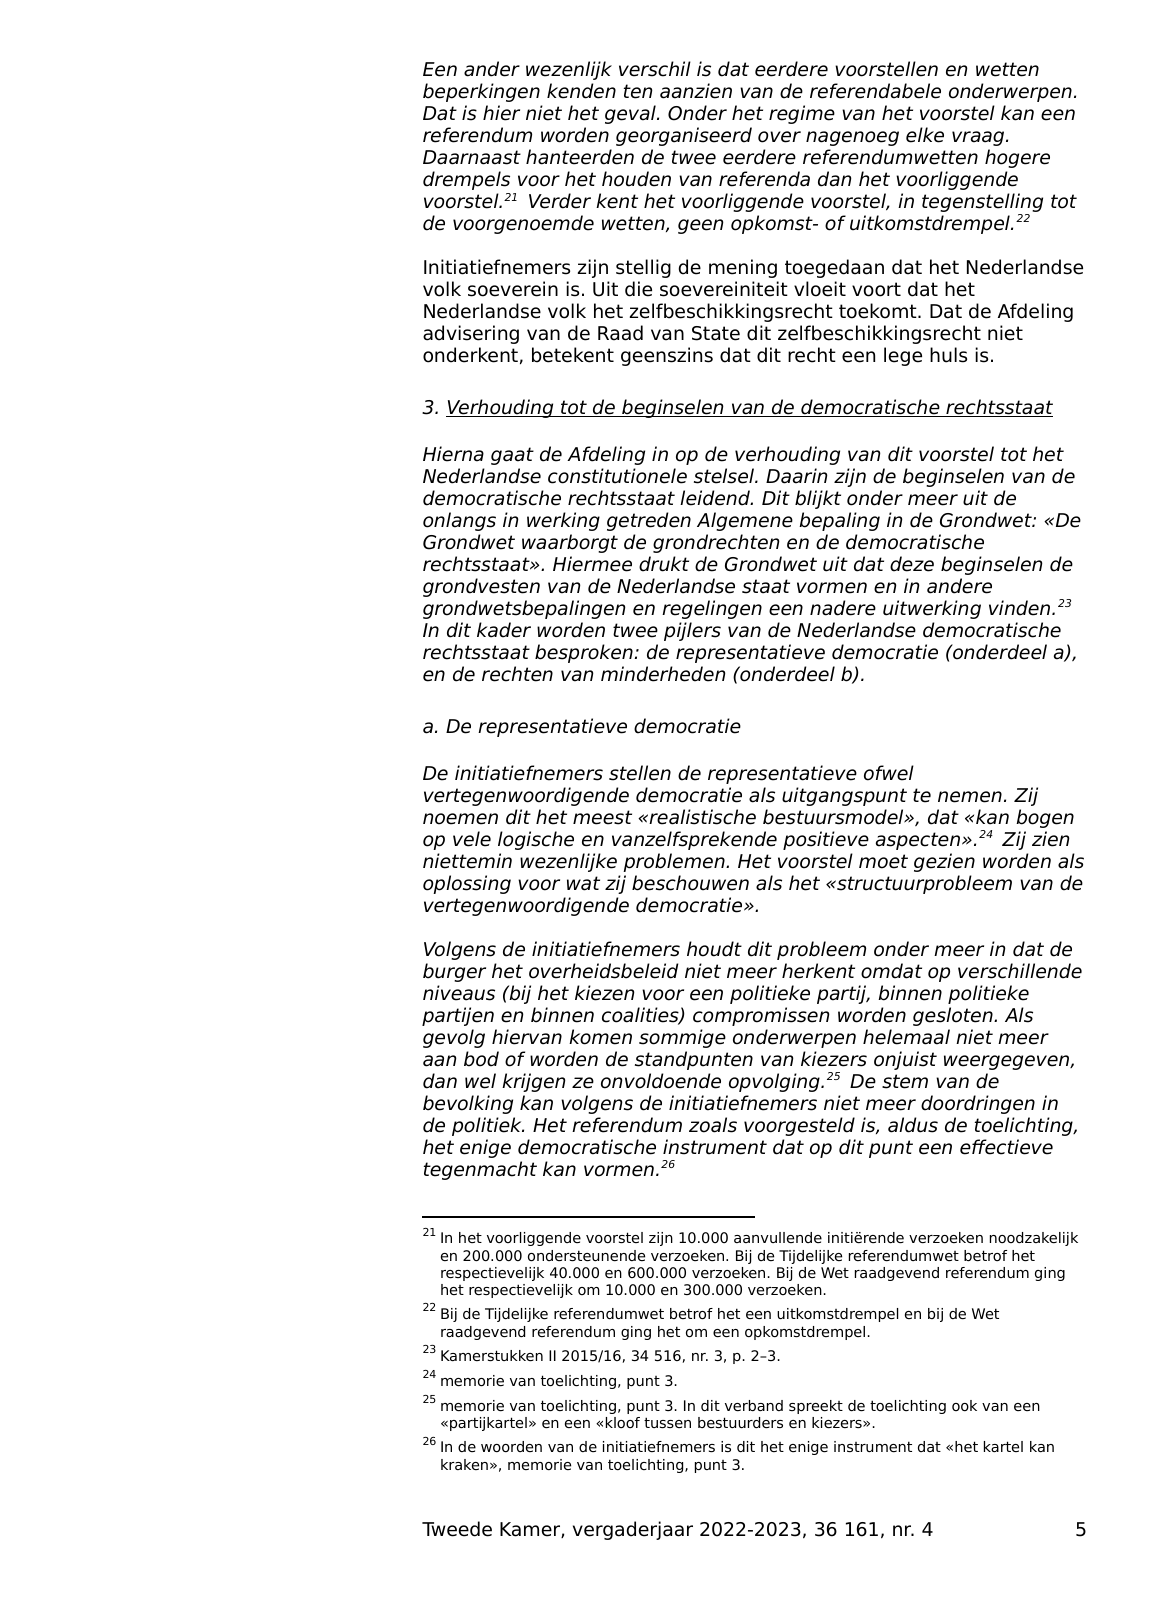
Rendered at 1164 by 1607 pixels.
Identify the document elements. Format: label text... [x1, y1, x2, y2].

text In het voorliggende voorstel zijn 10.000 aanvullende initiërende verzoeken noodzakelijk en 200.000 ondersteunende verzoeken. Bij de Tijdelijke referendumwet betrof het respectievelijk 40.000 en 600.000 verzoeken. Bij de Wet raadgevend referendum ging het respectievelijk om 10.000 en 300.000 verzoeken. [422, 1226, 1087, 1299]
text In de woorden van de initiatiefnemers is dit het enige instrument dat «het kartel kan kraken», memorie van toelichting, punt 3. [422, 1435, 1087, 1474]
text Hierna gaat de Afdeling in op de verhouding van dit voorstel tot het Nederlandse constitutionele stelsel. Daarin zijn de beginselen van de democratische rechtsstaat leidend. Dit blijkt onder meer uit de onlangs in werking getreden Algemene bepaling in de Grondwet: «De Grondwet waarborgt de grondrechten en de democratische rechtsstaat». Hiermee drukt de Grondwet uit dat deze beginselen de grondvesten van de Nederlandse staat vormen en in andere grondwetsbepalingen en regelingen een nadere uitwerking vinden. In dit kader worden twee pijlers van de Nederlandse democratische rechtsstaat besproken: de representatieve democratie (onderdeel a), en de rechten van minderheden (onderdeel b). [422, 444, 1087, 686]
text Initiatiefnemers zijn stellig de mening toegedaan dat het Nederlandse volk soeverein is. Uit die soevereiniteit vloeit voort dat het Nederlandse volk het zelfbeschikkingsrecht toekomt. Dat de Afdeling advisering van de Raad van State dit zelfbeschikkingsrecht niet onderkent, betekent geenszins dat dit recht een lege huls is. [422, 257, 1087, 367]
text Bij de Tijdelijke referendumwet betrof het een uitkomstdrempel en bij de Wet raadgevend referendum ging het om een opkomstdrempel. [422, 1302, 1087, 1341]
text memorie van toelichting, punt 3. [422, 1368, 1087, 1391]
text Een ander wezenlijk verschil is dat eerdere voorstellen en wetten beperkingen kenden ten aanzien van de referendabele onderwerpen. Dat is hier niet het geval. Onder het regime van het voorstel kan een referendum worden georganiseerd over nagenoeg elke vraag. Daarnaast hanteerden de twee eerdere referendumwetten hogere drempels voor het houden van referenda dan het voorliggende voorstel. Verder kent het voorliggende voorstel, in tegenstelling tot de voorgenoemde wetten, geen opkomst- of uitkomstdrempel. [422, 59, 1087, 235]
text Kamerstukken II 2015/16, 34 516, nr. 3, p. 2–3. [422, 1343, 1087, 1366]
text De initiatiefnemers stellen de representatieve ofwel vertegenwoordigende democratie als uitgangspunt te nemen. Zij noemen dit het meest «realistische bestuursmodel», dat «kan bogen op vele logische en vanzelfsprekende positieve aspecten». Zij zien niettemin wezenlijke problemen. Het voorstel moet gezien worden als oplossing voor wat zij beschouwen als het «structuurprobleem van de vertegenwoordigende democratie». [422, 763, 1087, 917]
text memorie van toelichting, punt 3. In dit verband spreekt de toelichting ook van een «partijkartel» en een «kloof tussen bestuurders en kiezers». [422, 1393, 1087, 1432]
subtitle a. De representatieve democratie [422, 716, 1087, 738]
subtitle 3. Verhouding tot de beginselen van de democratische rechtsstaat [422, 397, 1087, 419]
text Volgens de initiatiefnemers houdt dit probleem onder meer in dat de burger het overheidsbeleid niet meer herkent omdat op verschillende niveaus (bij het kiezen voor een politieke partij, binnen politieke partijen en binnen coalities) compromissen worden gesloten. Als gevolg hiervan komen sommige onderwerpen helemaal niet meer aan bod of worden de standpunten van kiezers onjuist weergegeven, dan wel krijgen ze onvoldoende opvolging. De stem van de bevolking kan volgens de initiatiefnemers niet meer doordringen in de politiek. Het referendum zoals voorgesteld is, aldus de toelichting, het enige democratische instrument dat op dit punt een effectieve tegenmacht kan vormen. [422, 939, 1087, 1181]
